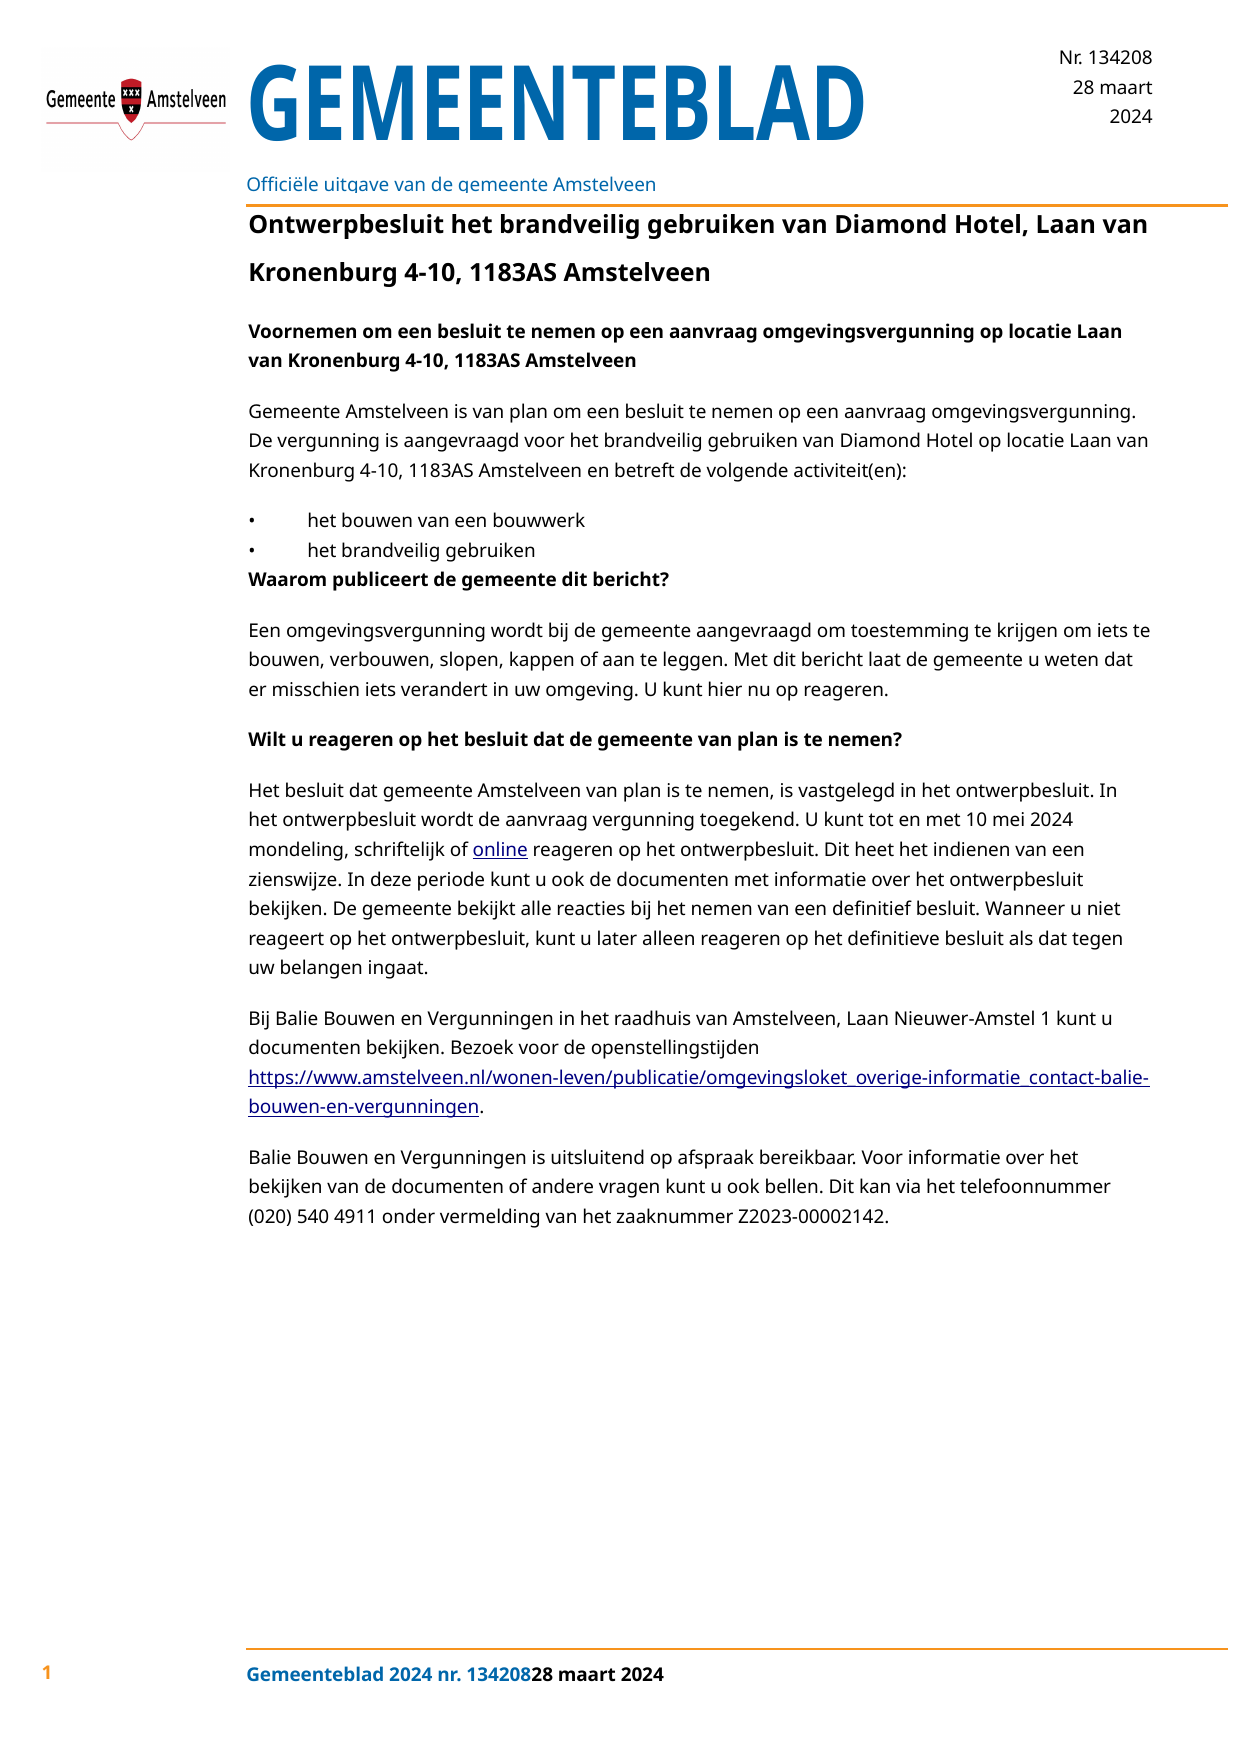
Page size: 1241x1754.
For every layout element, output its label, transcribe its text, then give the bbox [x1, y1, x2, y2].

text Ontwerpbesluit het brandveilig gebruiken van Diamond Hotel, Laan van Kronenburg 4-10, 1183AS Amstelveen [248, 207, 1152, 288]
list het bouwen van een bouwwerk [248, 507, 1152, 533]
text Wilt u reageren op het besluit dat de gemeente van plan is te nemen? [248, 727, 1152, 752]
text Balie Bouwen en Vergunningen is uitsluitend op afspraak bereikbaar. Voor informatie over het bekijken van de documenten of andere vragen kunt u ook bellen. Dit kan via het telefoonnummer (020) 540 4911 onder vermelding van het zaaknummer Z2023-00002142. [248, 1144, 1152, 1229]
list het brandveilig gebruiken [248, 537, 1152, 563]
text Waarom publiceert de gemeente dit bericht? [248, 567, 1152, 592]
text Bij Balie Bouwen en Vergunningen in het raadhuis van Amstelveen, Laan Nieuwer-Amstel 1 kunt u documenten bekijken. Bezoek voor de openstellingstijden https://www.amstelveen.nl/wonen-leven/publicatie/omgevingsloket_overige-informatie_contact-balie-bouwen-en-vergunningen. [248, 1005, 1152, 1119]
text Het besluit dat gemeente Amstelveen van plan is te nemen, is vastgelegd in het ontwerpbesluit. In het ontwerpbesluit wordt de aanvraag vergunning toegekend. U kunt tot en met 10 mei 2024 mondeling, schriftelijk of online reageren op het ontwerpbesluit. Dit heet het indienen van een zienswijze. In deze periode kunt u ook de documenten met informatie over het ontwerpbesluit bekijken. De gemeente bekijkt alle reacties bij het nemen van een definitief besluit. Wanneer u niet reageert op het ontwerpbesluit, kunt u later alleen reageren op het definitieve besluit als dat tegen uw belangen ingaat. [248, 777, 1152, 980]
text Voornemen om een besluit te nemen op een aanvraag omgevingsvergunning op locatie Laan van Kronenburg 4-10, 1183AS Amstelveen [248, 318, 1152, 373]
text Een omgevingsvergunning wordt bij de gemeente aangevraagd om toestemming te krijgen om iets te bouwen, verbouwen, slopen, kappen of aan te leggen. Met dit bericht laat de gemeente u weten dat er misschien iets verandert in uw omgeving. U kunt hier nu op reageren. [248, 617, 1152, 702]
picture [41, 47, 231, 172]
text Gemeente Amstelveen is van plan om een besluit te nemen op een aanvraag omgevingsvergunning. De vergunning is aangevraagd voor het brandveilig gebruiken van Diamond Hotel op locatie Laan van Kronenburg 4-10, 1183AS Amstelveen en betreft de volgende activiteit(en): [248, 398, 1152, 483]
